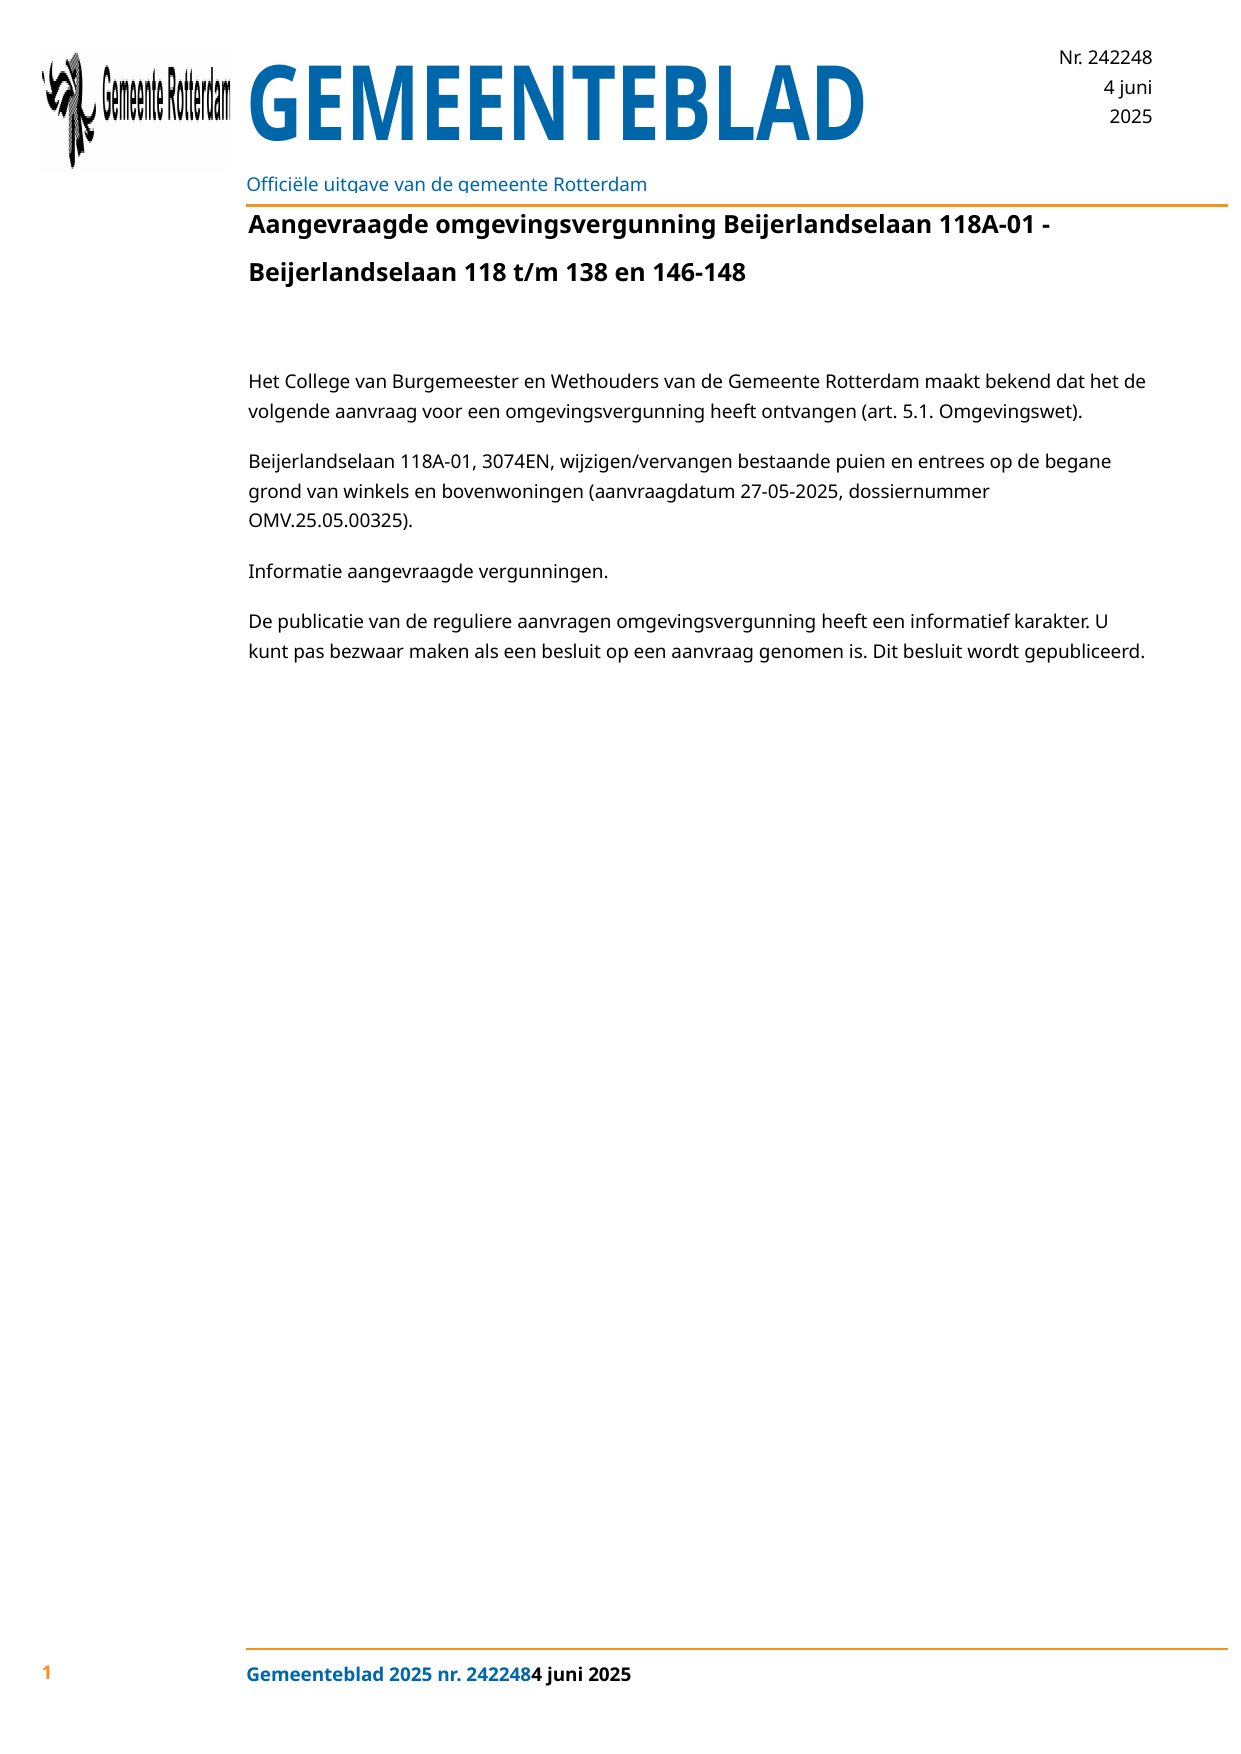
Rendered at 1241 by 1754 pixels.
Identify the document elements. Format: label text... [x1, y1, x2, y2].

picture [41, 47, 231, 172]
text Informatie aangevraagde vergunningen. [248, 558, 1152, 584]
text Beijerlandselaan 118A-01, 3074EN, wijzigen/vervangen bestaande puien en entrees op de begane grond van winkels en bovenwoningen (aanvraagdatum 27-05-2025, dossiernummer OMV.25.05.00325). [248, 448, 1152, 533]
text De publicatie van de reguliere aanvragen omgevingsvergunning heeft een informatief karakter. U kunt pas bezwaar maken als een besluit op een aanvraag genomen is. Dit besluit wordt gepubliceerd. [248, 608, 1152, 664]
text Het College van Burgemeester en Wethouders van de Gemeente Rotterdam maakt bekend dat het de volgende aanvraag voor een omgevingsvergunning heeft ontvangen (art. 5.1. Omgevingswet). [248, 368, 1152, 424]
text Aangevraagde omgevingsvergunning Beijerlandselaan 118A-01 - Beijerlandselaan 118 t/m 138 en 146-148 [248, 207, 1152, 288]
